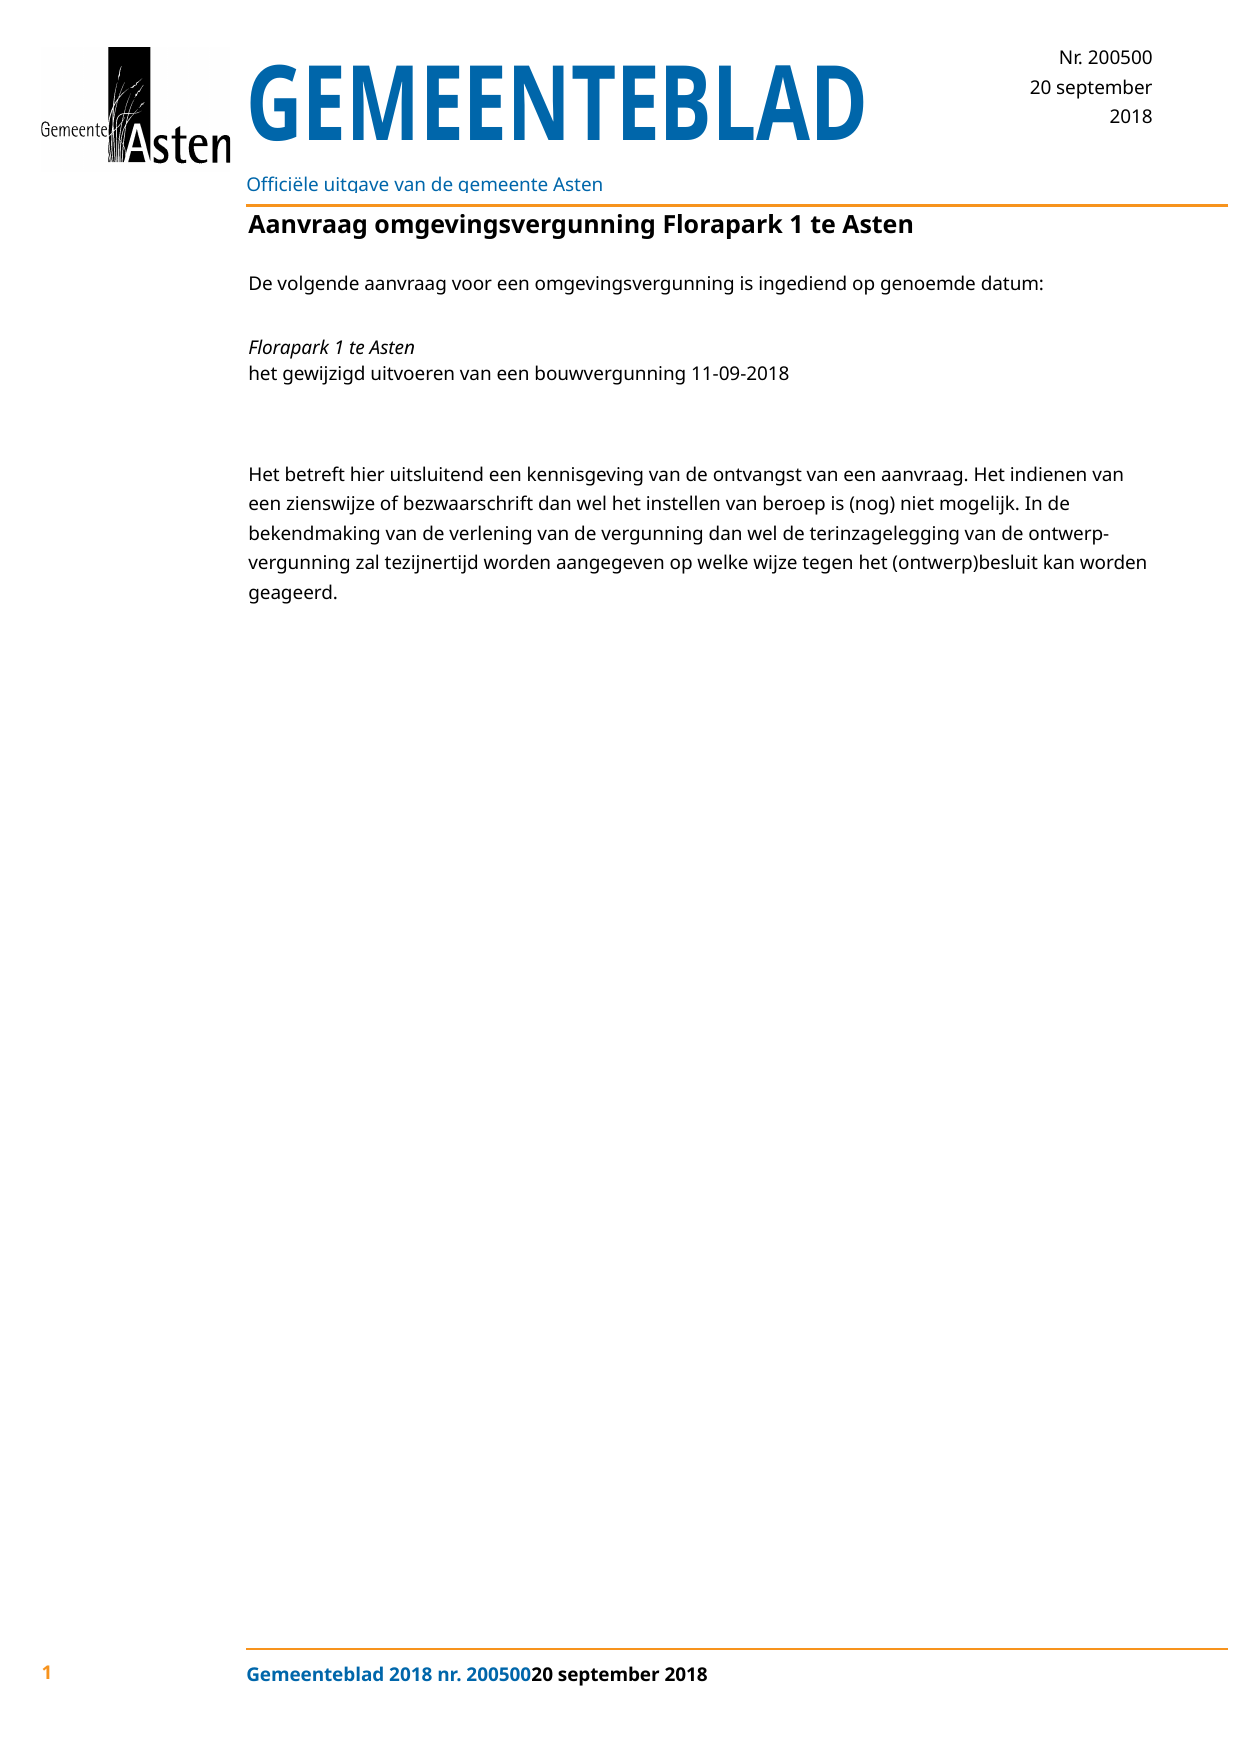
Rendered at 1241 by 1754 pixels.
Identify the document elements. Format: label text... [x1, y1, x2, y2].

text De volgende aanvraag voor een omgevingsvergunning is ingediend op genoemde datum: [248, 270, 1152, 296]
picture [41, 47, 231, 172]
text het gewijzigd uitvoeren van een bouwvergunning 11-09-2018 [248, 360, 1152, 386]
text Aanvraag omgevingsvergunning Florapark 1 te Asten [248, 207, 1152, 241]
text Het betreft hier uitsluitend een kennisgeving van de ontvangst van een aanvraag. Het indienen van een zienswijze of bezwaarschrift dan wel het instellen van beroep is (nog) niet mogelijk. In de bekendmaking van de verlening van de vergunning dan wel de terinzagelegging van de ontwerp-vergunning zal tezijnertijd worden aangegeven op welke wijze tegen het (ontwerp)besluit kan worden geageerd. [248, 461, 1152, 605]
text Florapark 1 te Asten [248, 334, 1152, 360]
